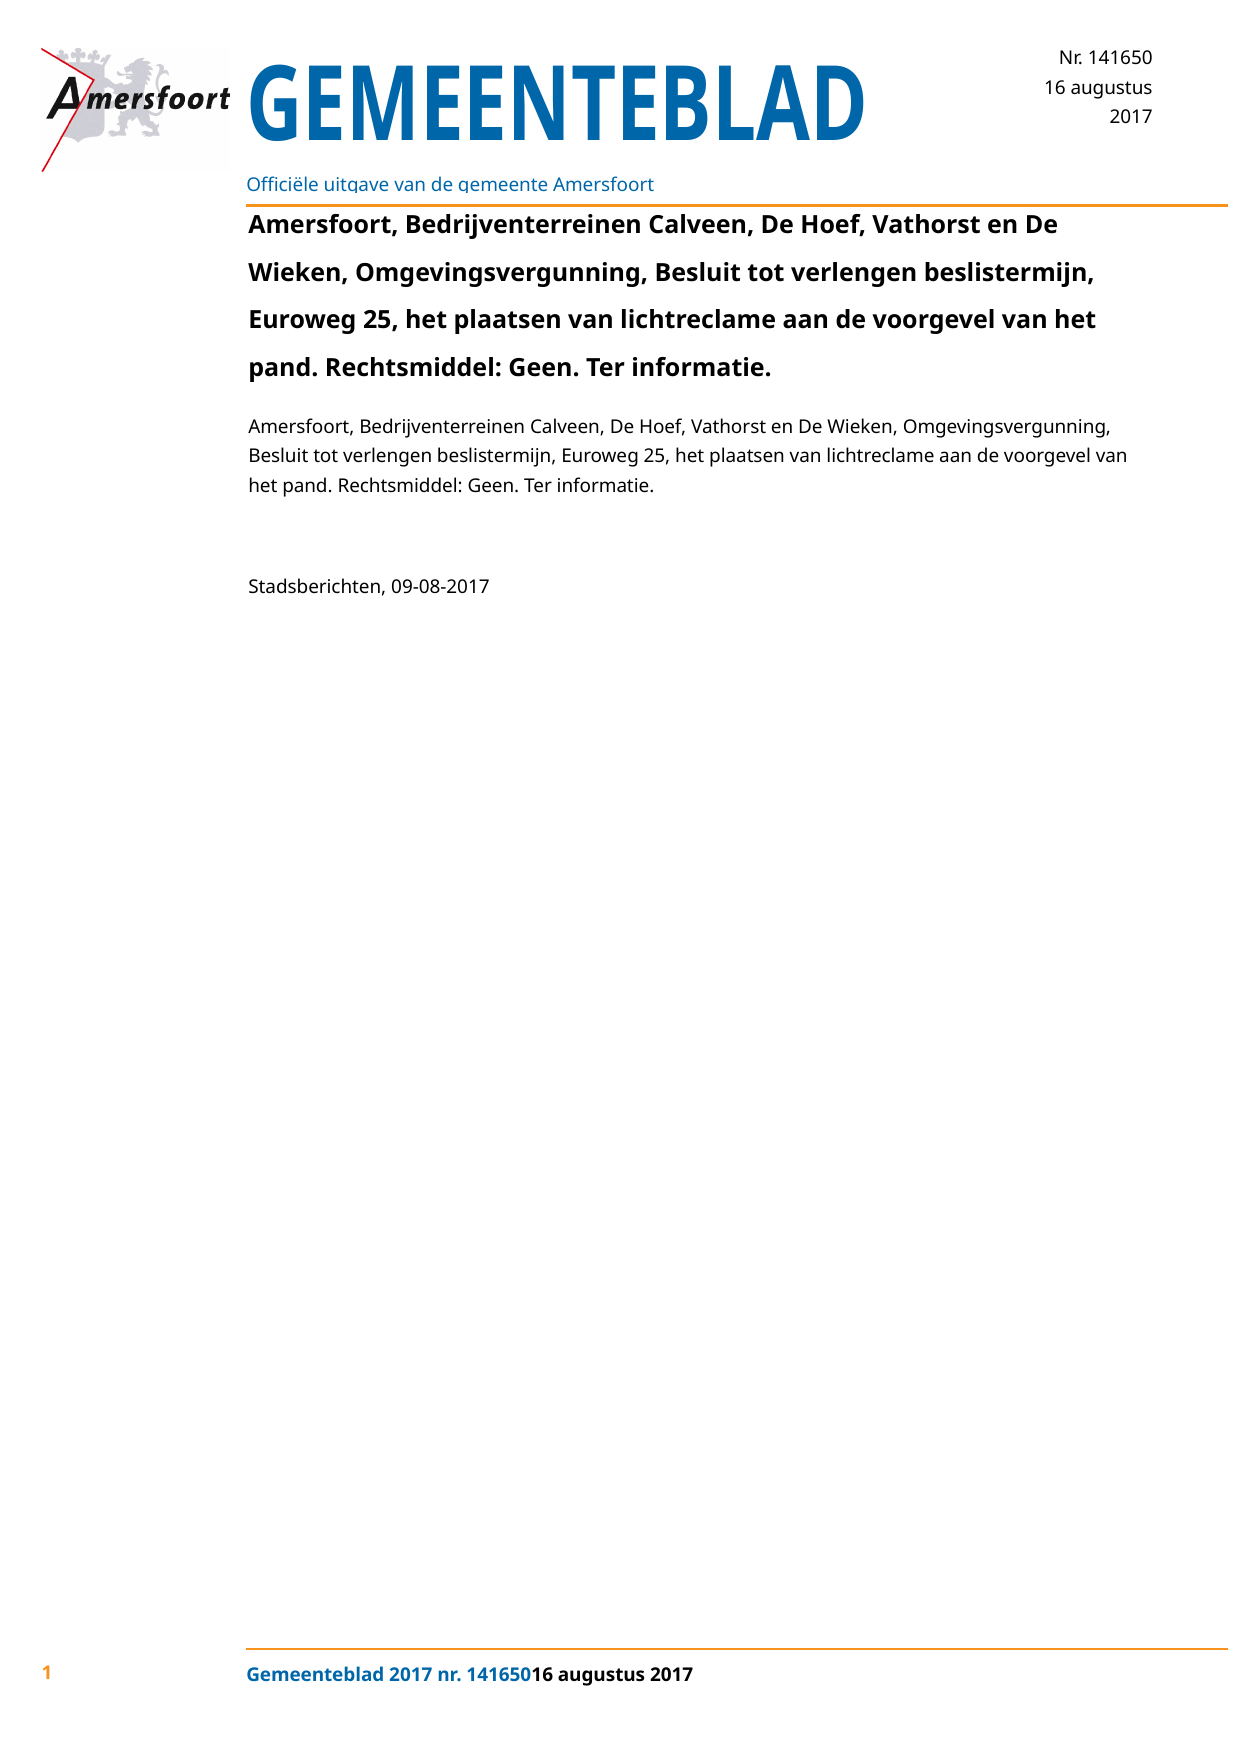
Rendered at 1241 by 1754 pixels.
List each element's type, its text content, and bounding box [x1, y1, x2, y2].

text Amersfoort, Bedrijventerreinen Calveen, De Hoef, Vathorst en De Wieken, Omgevingsvergunning, Besluit tot verlengen beslistermijn, Euroweg 25, het plaatsen van lichtreclame aan de voorgevel van het pand. Rechtsmiddel: Geen. Ter informatie. [248, 207, 1152, 384]
picture [41, 47, 231, 172]
text Stadsberichten, 09-08-2017 [248, 573, 1152, 599]
text Amersfoort, Bedrijventerreinen Calveen, De Hoef, Vathorst en De Wieken, Omgevingsvergunning, Besluit tot verlengen beslistermijn, Euroweg 25, het plaatsen van lichtreclame aan de voorgevel van het pand. Rechtsmiddel: Geen. Ter informatie. [248, 413, 1152, 498]
